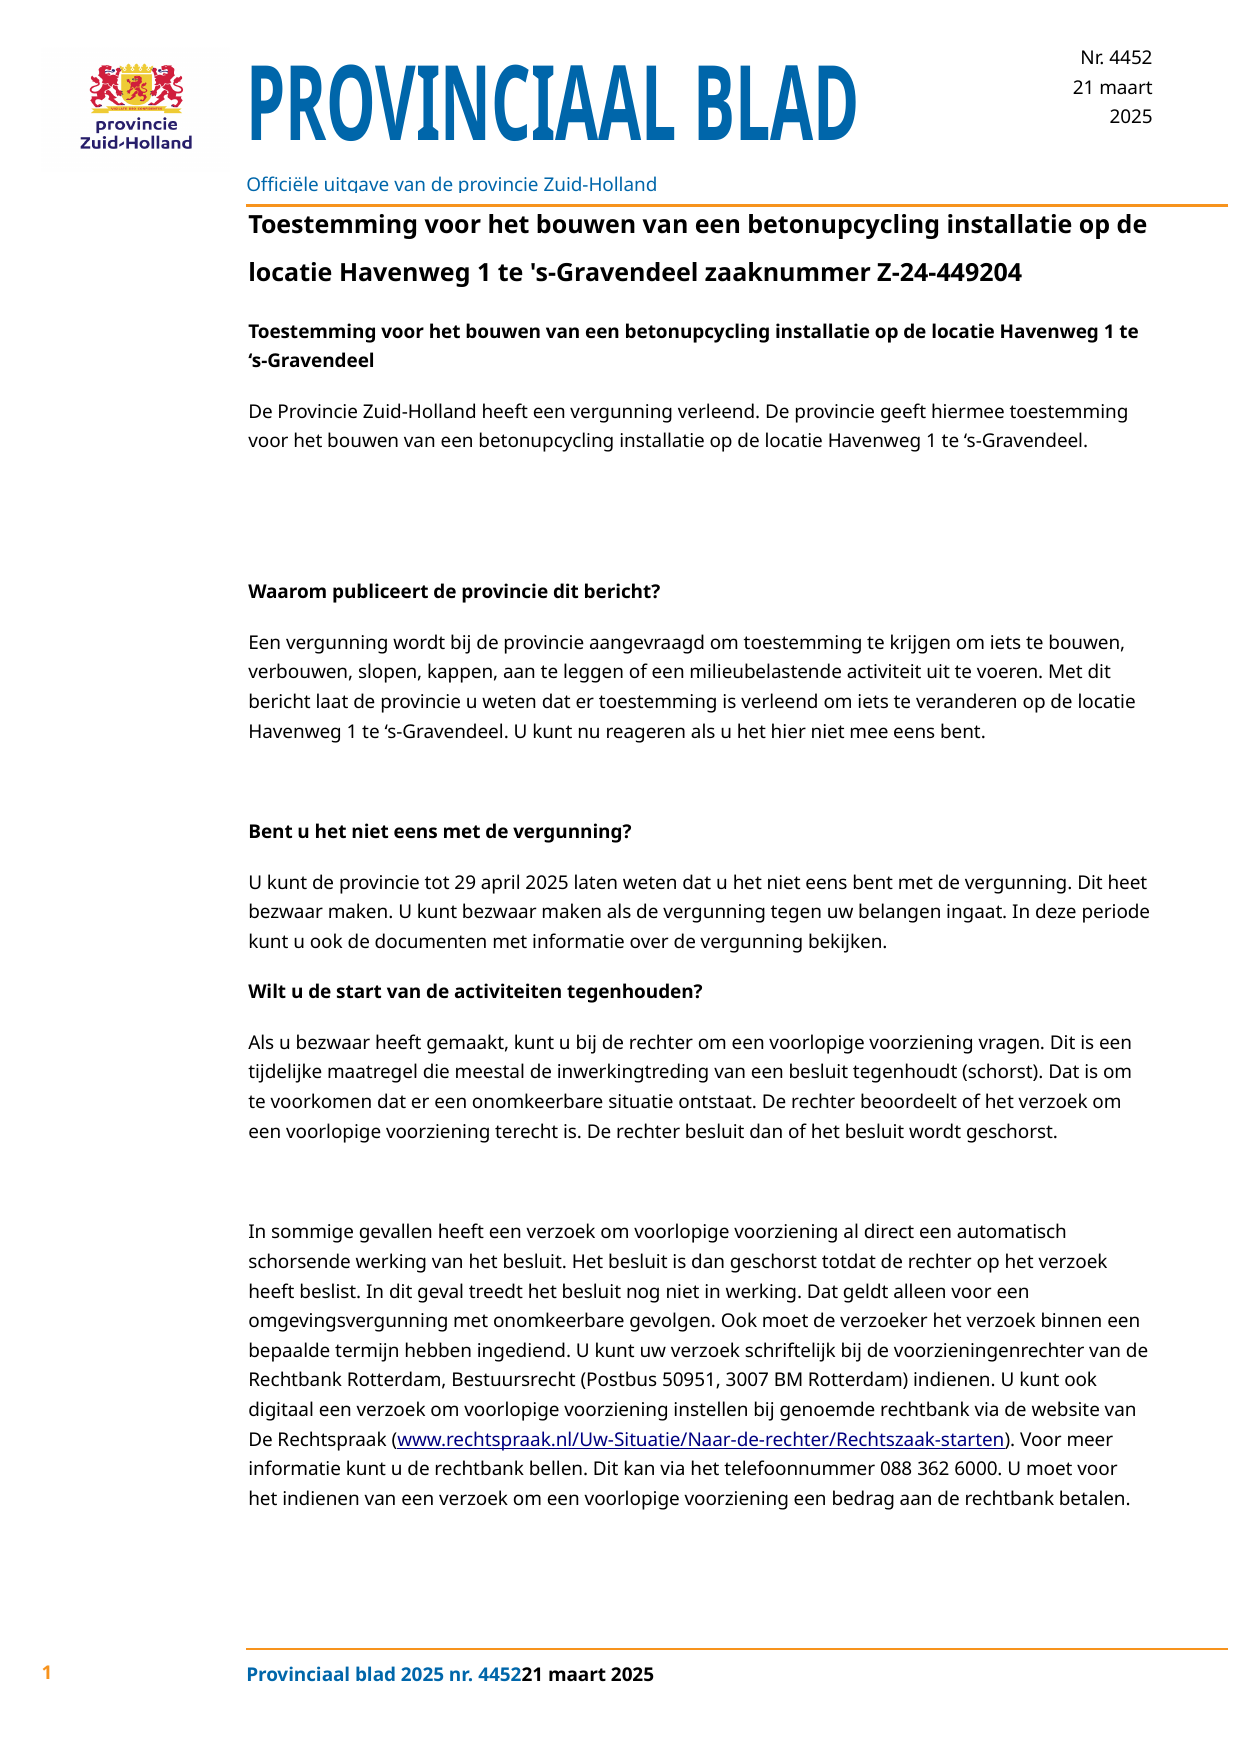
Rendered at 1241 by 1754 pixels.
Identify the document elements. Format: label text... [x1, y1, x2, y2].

text Toestemming voor het bouwen van een betonupcycling installatie op de locatie Havenweg 1 te 's-Gravendeel zaaknummer Z-24-449204 [248, 207, 1152, 288]
text Als u bezwaar heeft gemaakt, kunt u bij de rechter om een voorlopige voorziening vragen. Dit is een tijdelijke maatregel die meestal de inwerkingtreding van een besluit tegenhoudt (schorst). Dat is om te voorkomen dat er een onomkeerbare situatie ontstaat. De rechter beoordeelt of het verzoek om een voorlopige voorziening terecht is. De rechter besluit dan of het besluit wordt geschorst. [248, 1029, 1152, 1144]
text Een vergunning wordt bij de provincie aangevraagd om toestemming te krijgen om iets te bouwen, verbouwen, slopen, kappen, aan te leggen of een milieubelastende activiteit uit te voeren. Met dit bericht laat de provincie u weten dat er toestemming is verleend om iets te veranderen op de locatie Havenweg 1 te ‘s-Gravendeel. U kunt nu reageren als u het hier niet mee eens bent. [248, 629, 1152, 744]
text In sommige gevallen heeft een verzoek om voorlopige voorziening al direct een automatisch schorsende werking van het besluit. Het besluit is dan geschorst totdat de rechter op het verzoek heeft beslist. In dit geval treedt het besluit nog niet in werking. Dat geldt alleen voor een omgevingsvergunning met onomkeerbare gevolgen. Ook moet de verzoeker het verzoek binnen een bepaalde termijn hebben ingediend. U kunt uw verzoek schriftelijk bij de voorzieningenrechter van de Rechtbank Rotterdam, Bestuursrecht (Postbus 50951, 3007 BM Rotterdam) indienen. U kunt ook digitaal een verzoek om voorlopige voorziening instellen bij genoemde rechtbank via de website van De Rechtspraak (www.rechtspraak.nl/Uw-Situatie/Naar-de-rechter/Rechtszaak-starten). Voor meer informatie kunt u de rechtbank bellen. Dit kan via het telefoonnummer 088 362 6000. U moet voor het indienen van een verzoek om een voorlopige voorziening een bedrag aan de rechtbank betalen. [248, 1219, 1152, 1511]
text Waarom publiceert de provincie dit bericht? [248, 579, 1152, 604]
text De Provincie Zuid-Holland heeft een vergunning verleend. De provincie geeft hiermee toestemming voor het bouwen van een betonupcycling installatie op de locatie Havenweg 1 te ‘s-Gravendeel. [248, 398, 1152, 453]
text U kunt de provincie tot 29 april 2025 laten weten dat u het niet eens bent met de vergunning. Dit heet bezwaar maken. U kunt bezwaar maken als de vergunning tegen uw belangen ingaat. In deze periode kunt u ook de documenten met informatie over de vergunning bekijken. [248, 869, 1152, 954]
picture [41, 47, 231, 172]
text Toestemming voor het bouwen van een betonupcycling installatie op de locatie Havenweg 1 te ‘s-Gravendeel [248, 318, 1152, 373]
text Wilt u de start van de activiteiten tegenhouden? [248, 979, 1152, 1004]
text Bent u het niet eens met de vergunning? [248, 819, 1152, 844]
